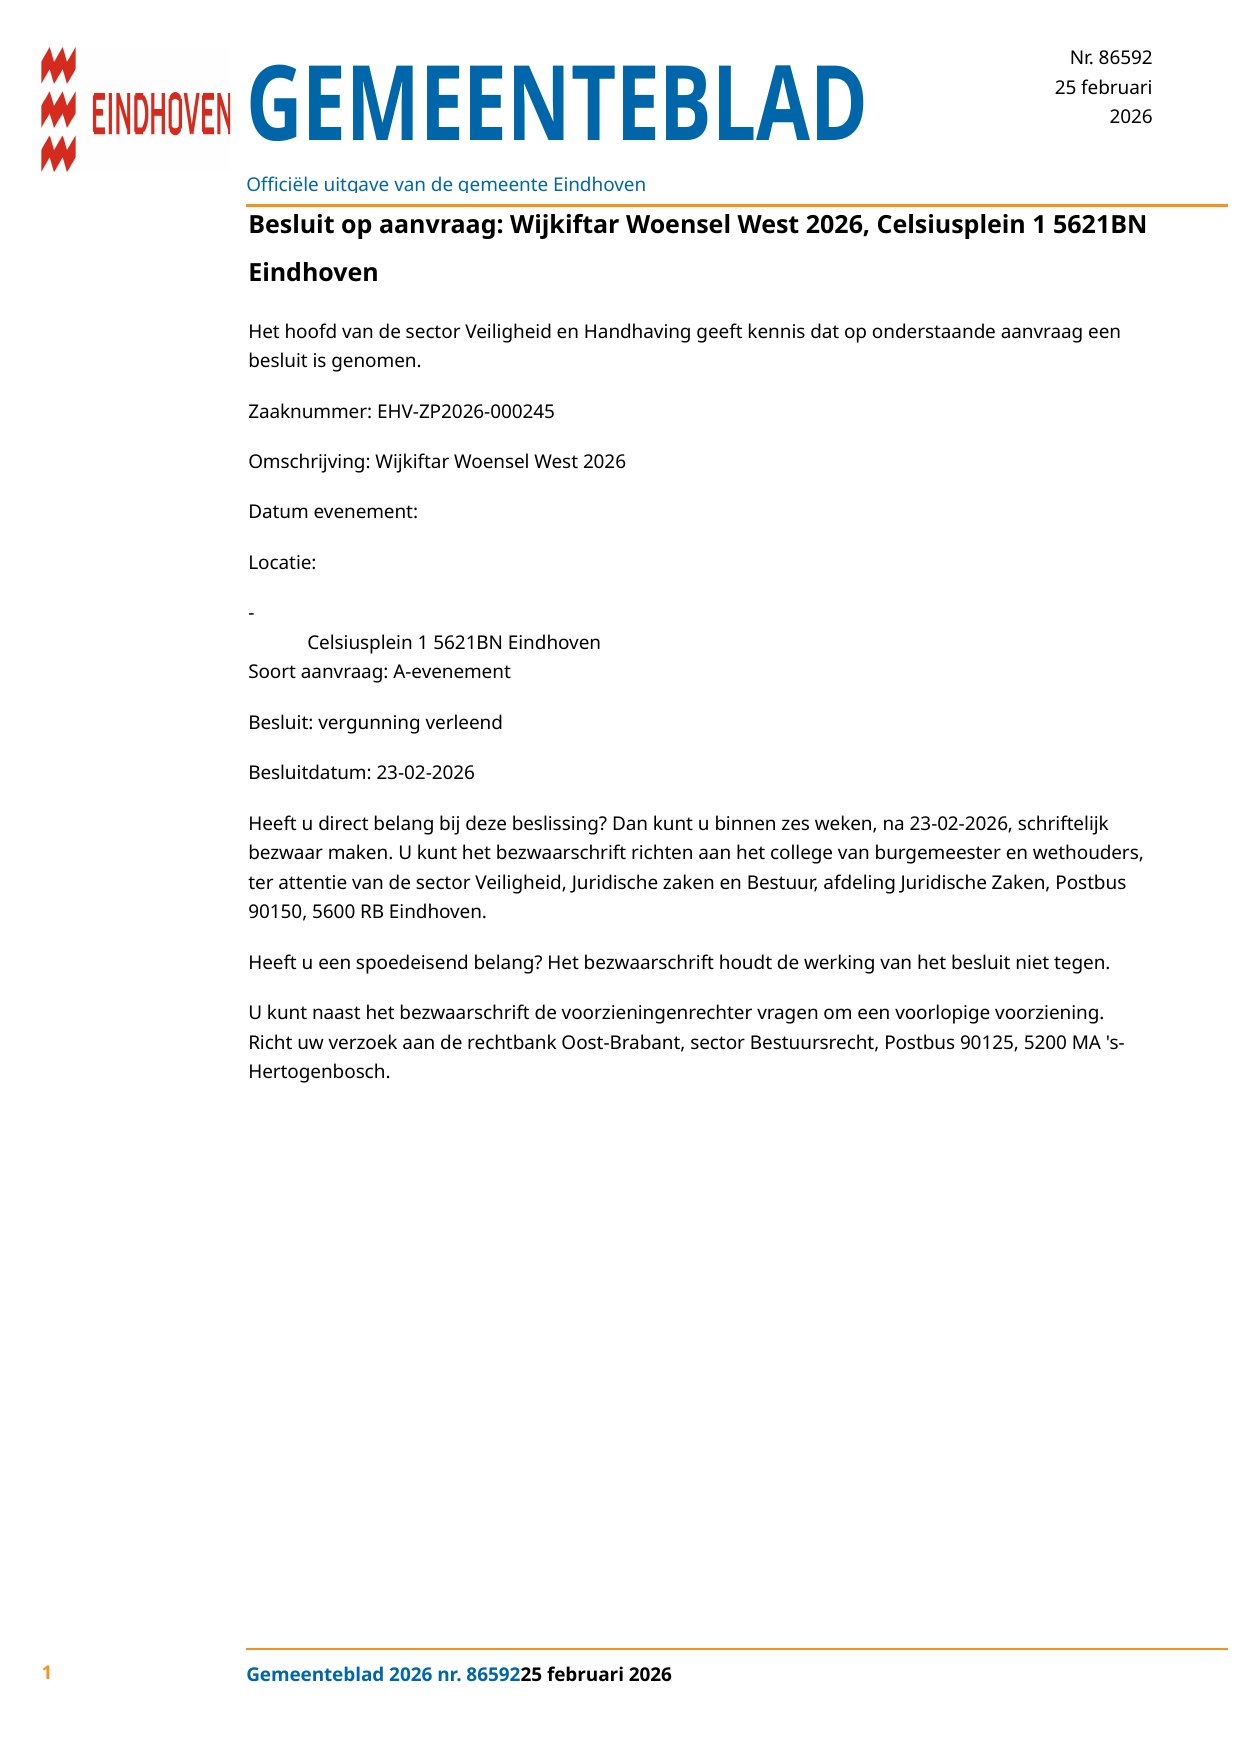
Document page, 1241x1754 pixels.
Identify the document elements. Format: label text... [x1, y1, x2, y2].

text Zaaknummer: EHV-ZP2026-000245 [248, 398, 1152, 424]
text Het hoofd van de sector Veiligheid en Handhaving geeft kennis dat op onderstaande aanvraag een besluit is genomen. [248, 318, 1152, 373]
text Besluitdatum: 23-02-2026 [248, 759, 1152, 785]
text Heeft u direct belang bij deze beslissing? Dan kunt u binnen zes weken, na 23-02-2026, schriftelijk bezwaar maken. U kunt het bezwaarschrift richten aan het college van burgemeester en wethouders, ter attentie van de sector Veiligheid, Juridische zaken en Bestuur, afdeling Juridische Zaken, Postbus 90150, 5600 RB Eindhoven. [248, 810, 1152, 924]
text Omschrijving: Wijkiftar Woensel West 2026 [248, 448, 1152, 474]
picture [41, 47, 231, 172]
text Soort aanvraag: A-evenement [248, 659, 1152, 684]
text Besluit op aanvraag: Wijkiftar Woensel West 2026, Celsiusplein 1 5621BN Eindhoven [248, 207, 1152, 288]
text Heeft u een spoedeisend belang? Het bezwaarschrift houdt de werking van het besluit niet tegen. [248, 949, 1152, 975]
list Celsiusplein 1 5621BN Eindhoven [248, 629, 1152, 655]
text Datum evenement: [248, 499, 1152, 524]
text U kunt naast het bezwaarschrift de voorzieningenrechter vragen om een voorlopige voorziening. Richt uw verzoek aan de rechtbank Oost-Brabant, sector Bestuursrecht, Postbus 90125, 5200 MA 's-Hertogenbosch. [248, 999, 1152, 1084]
text Besluit: vergunning verleend [248, 709, 1152, 735]
text Locatie: [248, 549, 1152, 575]
